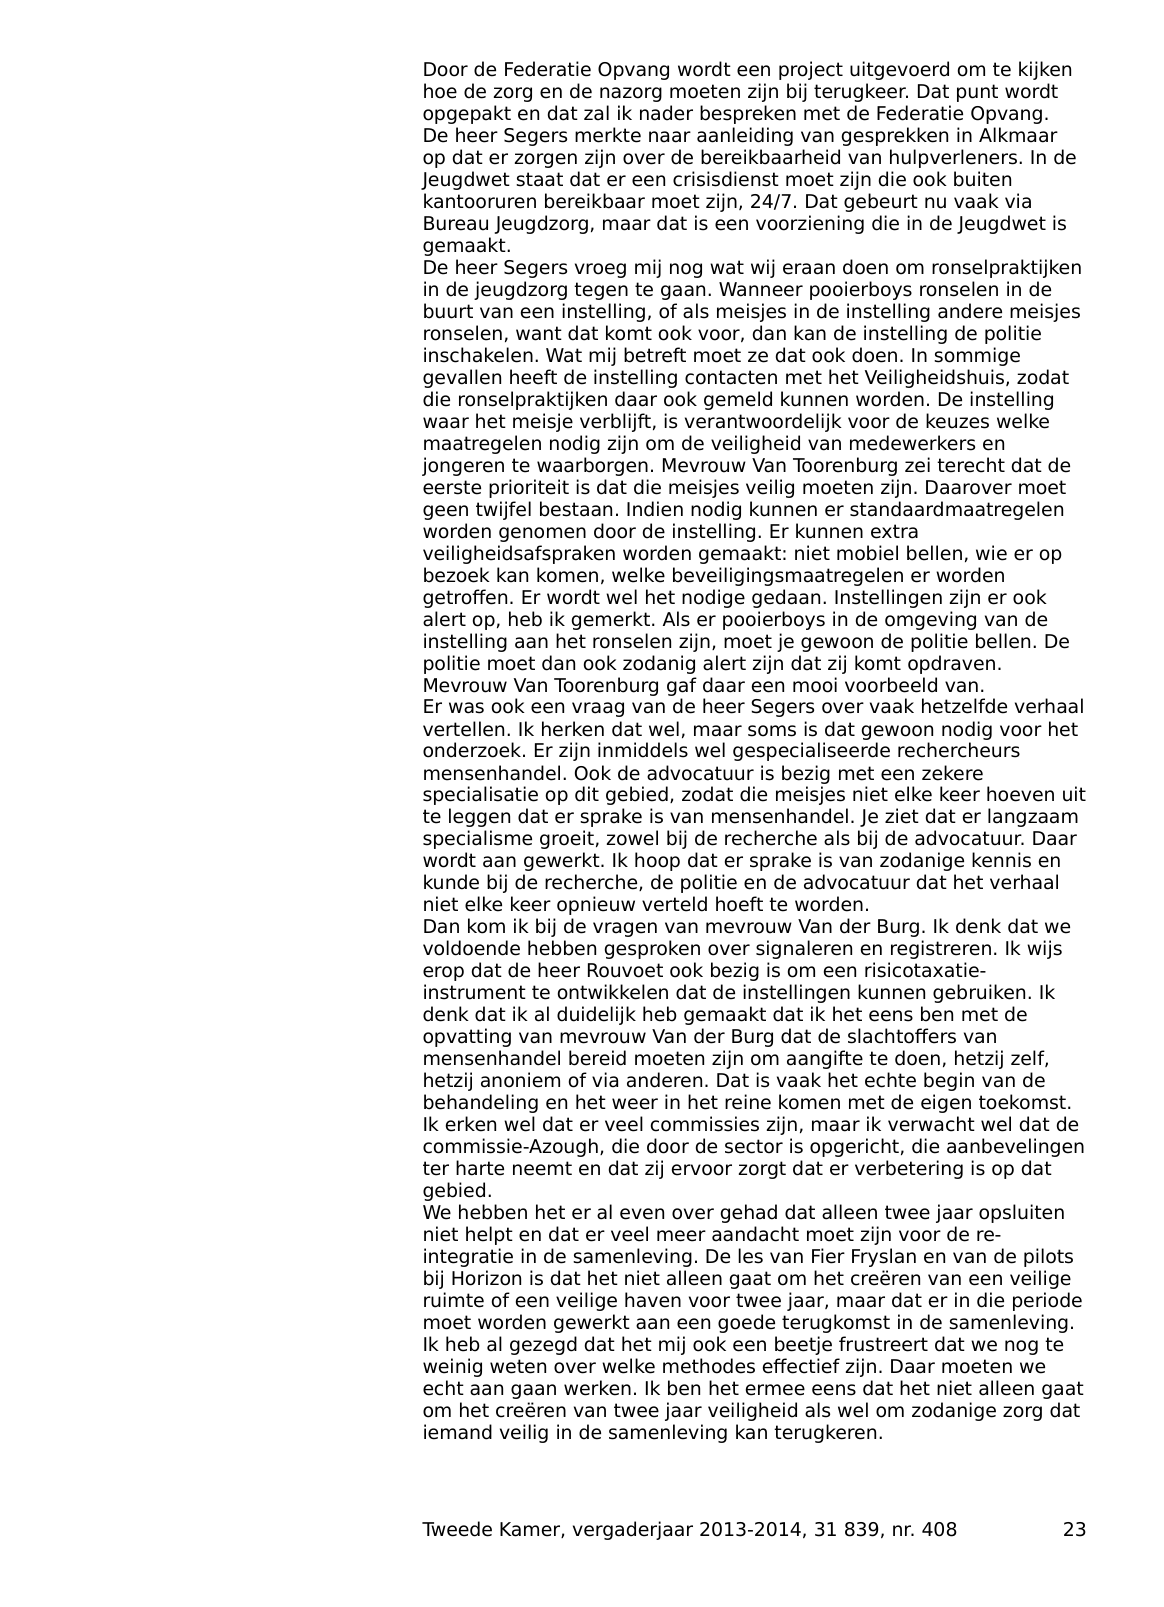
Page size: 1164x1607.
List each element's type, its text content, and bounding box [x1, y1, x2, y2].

text De heer Segers merkte naar aanleiding van gesprekken in Alkmaar op dat er zorgen zijn over de bereikbaarheid van hulpverleners. In de Jeugdwet staat dat er een crisisdienst moet zijn die ook buiten kantooruren bereikbaar moet zijn, 24/7. Dat gebeurt nu vaak via Bureau Jeugdzorg, maar dat is een voorziening die in de Jeugdwet is gemaakt. [422, 125, 1087, 257]
text Door de Federatie Opvang wordt een project uitgevoerd om te kijken hoe de zorg en de nazorg moeten zijn bij terugkeer. Dat punt wordt opgepakt en dat zal ik nader bespreken met de Federatie Opvang. [422, 59, 1087, 125]
text De heer Segers vroeg mij nog wat wij eraan doen om ronselpraktijken in de jeugdzorg tegen te gaan. Wanneer pooierboys ronselen in de buurt van een instelling, of als meisjes in de instelling andere meisjes ronselen, want dat komt ook voor, dan kan de instelling de politie inschakelen. Wat mij betreft moet ze dat ook doen. In sommige gevallen heeft de instelling contacten met het Veiligheidshuis, zodat die ronselpraktijken daar ook gemeld kunnen worden. De instelling waar het meisje verblijft, is verantwoordelijk voor de keuzes welke maatregelen nodig zijn om de veiligheid van medewerkers en jongeren te waarborgen. Mevrouw Van Toorenburg zei terecht dat de eerste prioriteit is dat die meisjes veilig moeten zijn. Daarover moet geen twijfel bestaan. Indien nodig kunnen er standaardmaatregelen worden genomen door de instelling. Er kunnen extra veiligheidsafspraken worden gemaakt: niet mobiel bellen, wie er op bezoek kan komen, welke beveiligingsmaatregelen er worden getroffen. Er wordt wel het nodige gedaan. Instellingen zijn er ook alert op, heb ik gemerkt. Als er pooierboys in de omgeving van de instelling aan het ronselen zijn, moet je gewoon de politie bellen. De politie moet dan ook zodanig alert zijn dat zij komt opdraven. Mevrouw Van Toorenburg gaf daar een mooi voorbeeld van. [422, 257, 1087, 696]
text Dan kom ik bij de vragen van mevrouw Van der Burg. Ik denk dat we voldoende hebben gesproken over signaleren en registreren. Ik wijs erop dat de heer Rouvoet ook bezig is om een risicotaxatie-instrument te ontwikkelen dat de instellingen kunnen gebruiken. Ik denk dat ik al duidelijk heb gemaakt dat ik het eens ben met de opvatting van mevrouw Van der Burg dat de slachtoffers van mensenhandel bereid moeten zijn om aangifte te doen, hetzij zelf, hetzij anoniem of via anderen. Dat is vaak het echte begin van de behandeling en het weer in het reine komen met de eigen toekomst. Ik erken wel dat er veel commissies zijn, maar ik verwacht wel dat de commissie-Azough, die door de sector is opgericht, die aanbevelingen ter harte neemt en dat zij ervoor zorgt dat er verbetering is op dat gebied. [422, 916, 1087, 1202]
text Er was ook een vraag van de heer Segers over vaak hetzelfde verhaal vertellen. Ik herken dat wel, maar soms is dat gewoon nodig voor het onderzoek. Er zijn inmiddels wel gespecialiseerde rechercheurs mensenhandel. Ook de advocatuur is bezig met een zekere specialisatie op dit gebied, zodat die meisjes niet elke keer hoeven uit te leggen dat er sprake is van mensenhandel. Je ziet dat er langzaam specialisme groeit, zowel bij de recherche als bij de advocatuur. Daar wordt aan gewerkt. Ik hoop dat er sprake is van zodanige kennis en kunde bij de recherche, de politie en de advocatuur dat het verhaal niet elke keer opnieuw verteld hoeft te worden. [422, 696, 1087, 916]
text We hebben het er al even over gehad dat alleen twee jaar opsluiten niet helpt en dat er veel meer aandacht moet zijn voor de re-integratie in de samenleving. De les van Fier Fryslan en van de pilots bij Horizon is dat het niet alleen gaat om het creëren van een veilige ruimte of een veilige haven voor twee jaar, maar dat er in die periode moet worden gewerkt aan een goede terugkomst in de samenleving. Ik heb al gezegd dat het mij ook een beetje frustreert dat we nog te weinig weten over welke methodes effectief zijn. Daar moeten we echt aan gaan werken. Ik ben het ermee eens dat het niet alleen gaat om het creëren van twee jaar veiligheid als wel om zodanige zorg dat iemand veilig in de samenleving kan terugkeren. [422, 1202, 1087, 1444]
